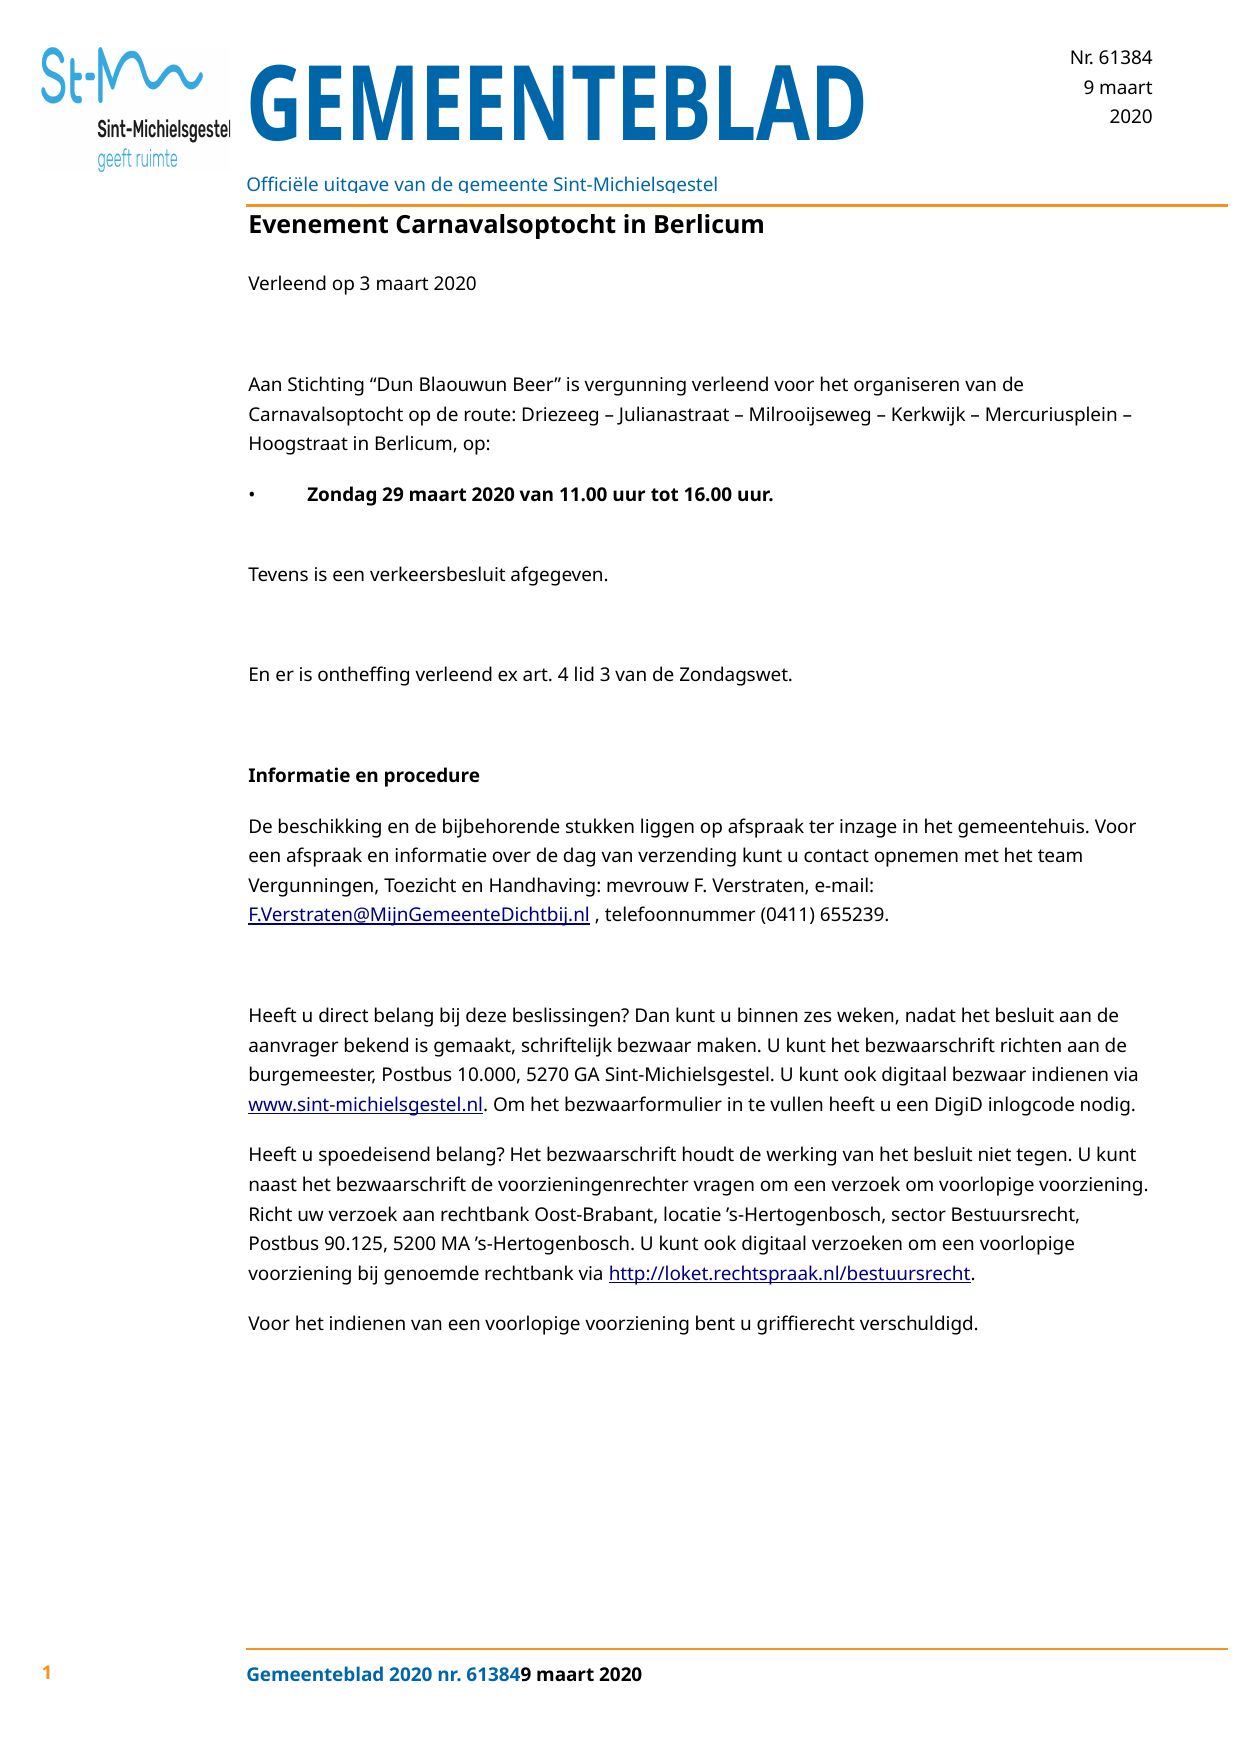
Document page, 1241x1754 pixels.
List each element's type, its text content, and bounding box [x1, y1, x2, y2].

text En er is ontheffing verleend ex art. 4 lid 3 van de Zondagswet. [248, 662, 1152, 687]
picture [41, 47, 231, 172]
text Aan Stichting “Dun Blaouwun Beer” is vergunning verleend voor het organiseren van de Carnavalsoptocht op de route: Driezeeg – Julianastraat – Milrooijseweg – Kerkwijk – Mercuriusplein – Hoogstraat in Berlicum, op: [248, 371, 1152, 456]
text De beschikking en de bijbehorende stukken liggen op afspraak ter inzage in het gemeentehuis. Voor een afspraak en informatie over de dag van verzending kunt u contact opnemen met het team Vergunningen, Toezicht en Handhaving: mevrouw F. Verstraten, e-mail: F.Verstraten@MijnGemeenteDichtbij.nl , telefoonnummer (0411) 655239. [248, 813, 1152, 927]
text Heeft u direct belang bij deze beslissingen? Dan kunt u binnen zes weken, nadat het besluit aan de aanvrager bekend is gemaakt, schriftelijk bezwaar maken. U kunt het bezwaarschrift richten aan de burgemeester, Postbus 10.000, 5270 GA Sint-Michielsgestel. U kunt ook digitaal bezwaar indienen via www.sint-michielsgestel.nl. Om het bezwaarformulier in te vullen heeft u een DigiD inlogcode nodig. [248, 1002, 1152, 1117]
text Verleend op 3 maart 2020 [248, 270, 1152, 296]
text Tevens is een verkeersbesluit afgegeven. [248, 561, 1152, 586]
text Evenement Carnavalsoptocht in Berlicum [248, 207, 1152, 241]
text Informatie en procedure [248, 762, 1152, 788]
text Voor het indienen van een voorlopige voorziening bent u griffierecht verschuldigd. [248, 1310, 1152, 1336]
list Zondag 29 maart 2020 van 11.00 uur tot 16.00 uur. [248, 481, 1152, 506]
text Heeft u spoedeisend belang? Het bezwaarschrift houdt de werking van het besluit niet tegen. U kunt naast het bezwaarschrift de voorzieningenrechter vragen om een verzoek om voorlopige voorziening. Richt uw verzoek aan rechtbank Oost-Brabant, locatie ’s-Hertogenbosch, sector Bestuursrecht, Postbus 90.125, 5200 MA ’s-Hertogenbosch. U kunt ook digitaal verzoeken om een voorlopige voorziening bij genoemde rechtbank via http://loket.rechtspraak.nl/bestuursrecht. [248, 1142, 1152, 1286]
